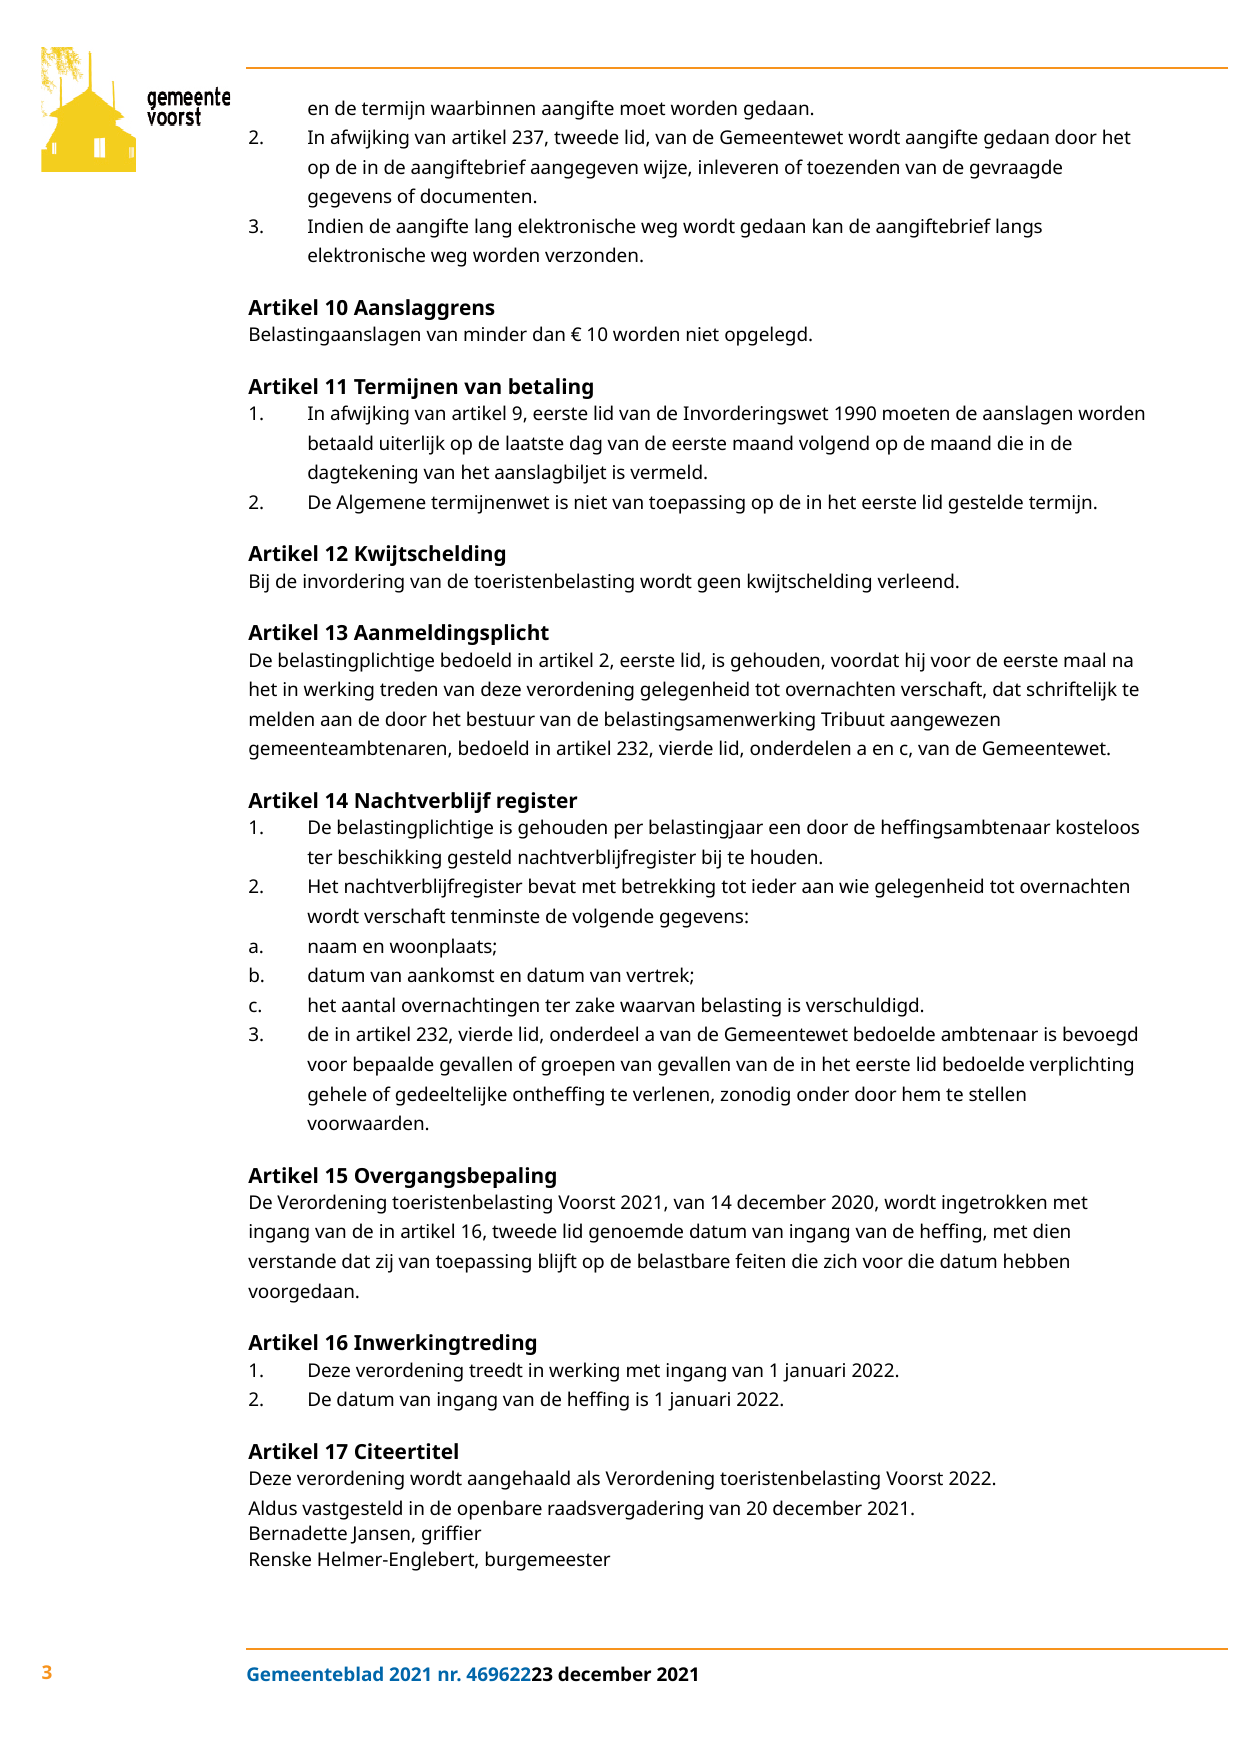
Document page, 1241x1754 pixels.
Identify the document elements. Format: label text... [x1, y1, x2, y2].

list In afwijking van artikel 9, eerste lid van de Invorderingswet 1990 moeten de aanslagen worden betaald uiterlijk op de laatste dag van de eerste maand volgend op de maand die in de dagtekening van het aanslagbiljet is vermeld. [248, 400, 1152, 485]
list De datum van ingang van de heffing is 1 januari 2022. [248, 1386, 1152, 1412]
list de in artikel 232, vierde lid, onderdeel a van de Gemeentewet bedoelde ambtenaar is bevoegd voor bepaalde gevallen of groepen van gevallen van de in het eerste lid bedoelde verplichting gehele of gedeeltelijke ontheffing te verlenen, zonodig onder door hem te stellen voorwaarden. [248, 1022, 1152, 1136]
list naam en woonplaats; [248, 933, 1152, 958]
list Indien de aangifte lang elektronische weg wordt gedaan kan de aangiftebrief langs elektronische weg worden verzonden. [248, 213, 1152, 268]
text Artikel 15 Overgangsbepaling [248, 1161, 1152, 1189]
text De belastingplichtige bedoeld in artikel 2, eerste lid, is gehouden, voordat hij voor de eerste maal na het in werking treden van deze verordening gelegenheid tot overnachten verschaft, dat schriftelijk te melden aan de door het bestuur van de belastingsamenwerking Tribuut aangewezen gemeenteambtenaren, bedoeld in artikel 232, vierde lid, onderdelen a en c, van de Gemeentewet. [248, 647, 1152, 761]
text Bij de invordering van de toeristenbelasting wordt geen kwijtschelding verleend. [248, 568, 1152, 594]
list en de termijn waarbinnen aangifte moet worden gedaan. [248, 95, 1152, 121]
text De Verordening toeristenbelasting Voorst 2021, van 14 december 2020, wordt ingetrokken met ingang van de in artikel 16, tweede lid genoemde datum van ingang van de heffing, met dien verstande dat zij van toepassing blijft op de belastbare feiten die zich voor die datum hebben voorgedaan. [248, 1189, 1152, 1304]
text Aldus vastgesteld in de openbare raadsvergadering van 20 december 2021. [248, 1495, 1152, 1521]
list De belastingplichtige is gehouden per belastingjaar een door de heffingsambtenaar kosteloos ter beschikking gesteld nachtverblijfregister bij te houden. [248, 814, 1152, 870]
text Artikel 14 Nachtverblijf register [248, 786, 1152, 814]
text Deze verordening wordt aangehaald als Verordening toeristenbelasting Voorst 2022. [248, 1465, 1152, 1491]
list Het nachtverblijfregister bevat met betrekking tot ieder aan wie gelegenheid tot overnachten wordt verschaft tenminste de volgende gegevens: [248, 874, 1152, 929]
list datum van aankomst en datum van vertrek; [248, 962, 1152, 988]
list het aantal overnachtingen ter zake waarvan belasting is verschuldigd. [248, 992, 1152, 1018]
text Artikel 13 Aanmeldingsplicht [248, 618, 1152, 647]
list Deze verordening treedt in werking met ingang van 1 januari 2022. [248, 1357, 1152, 1382]
picture [41, 47, 231, 172]
text Artikel 16 Inwerkingtreding [248, 1328, 1152, 1357]
text Artikel 11 Termijnen van betaling [248, 372, 1152, 400]
text Belastingaanslagen van minder dan € 10 worden niet opgelegd. [248, 322, 1152, 347]
text Renske Helmer-Englebert, burgemeester [248, 1546, 1152, 1572]
text Artikel 10 Aanslaggrens [248, 293, 1152, 322]
list De Algemene termijnenwet is niet van toepassing op de in het eerste lid gestelde termijn. [248, 489, 1152, 515]
list In afwijking van artikel 237, tweede lid, van de Gemeentewet wordt aangifte gedaan door het op de in de aangiftebrief aangegeven wijze, inleveren of toezenden van de gevraagde gegevens of documenten. [248, 124, 1152, 209]
text Artikel 17 Citeertitel [248, 1437, 1152, 1465]
text Artikel 12 Kwijtschelding [248, 539, 1152, 568]
text Bernadette Jansen, griffier [248, 1521, 1152, 1546]
